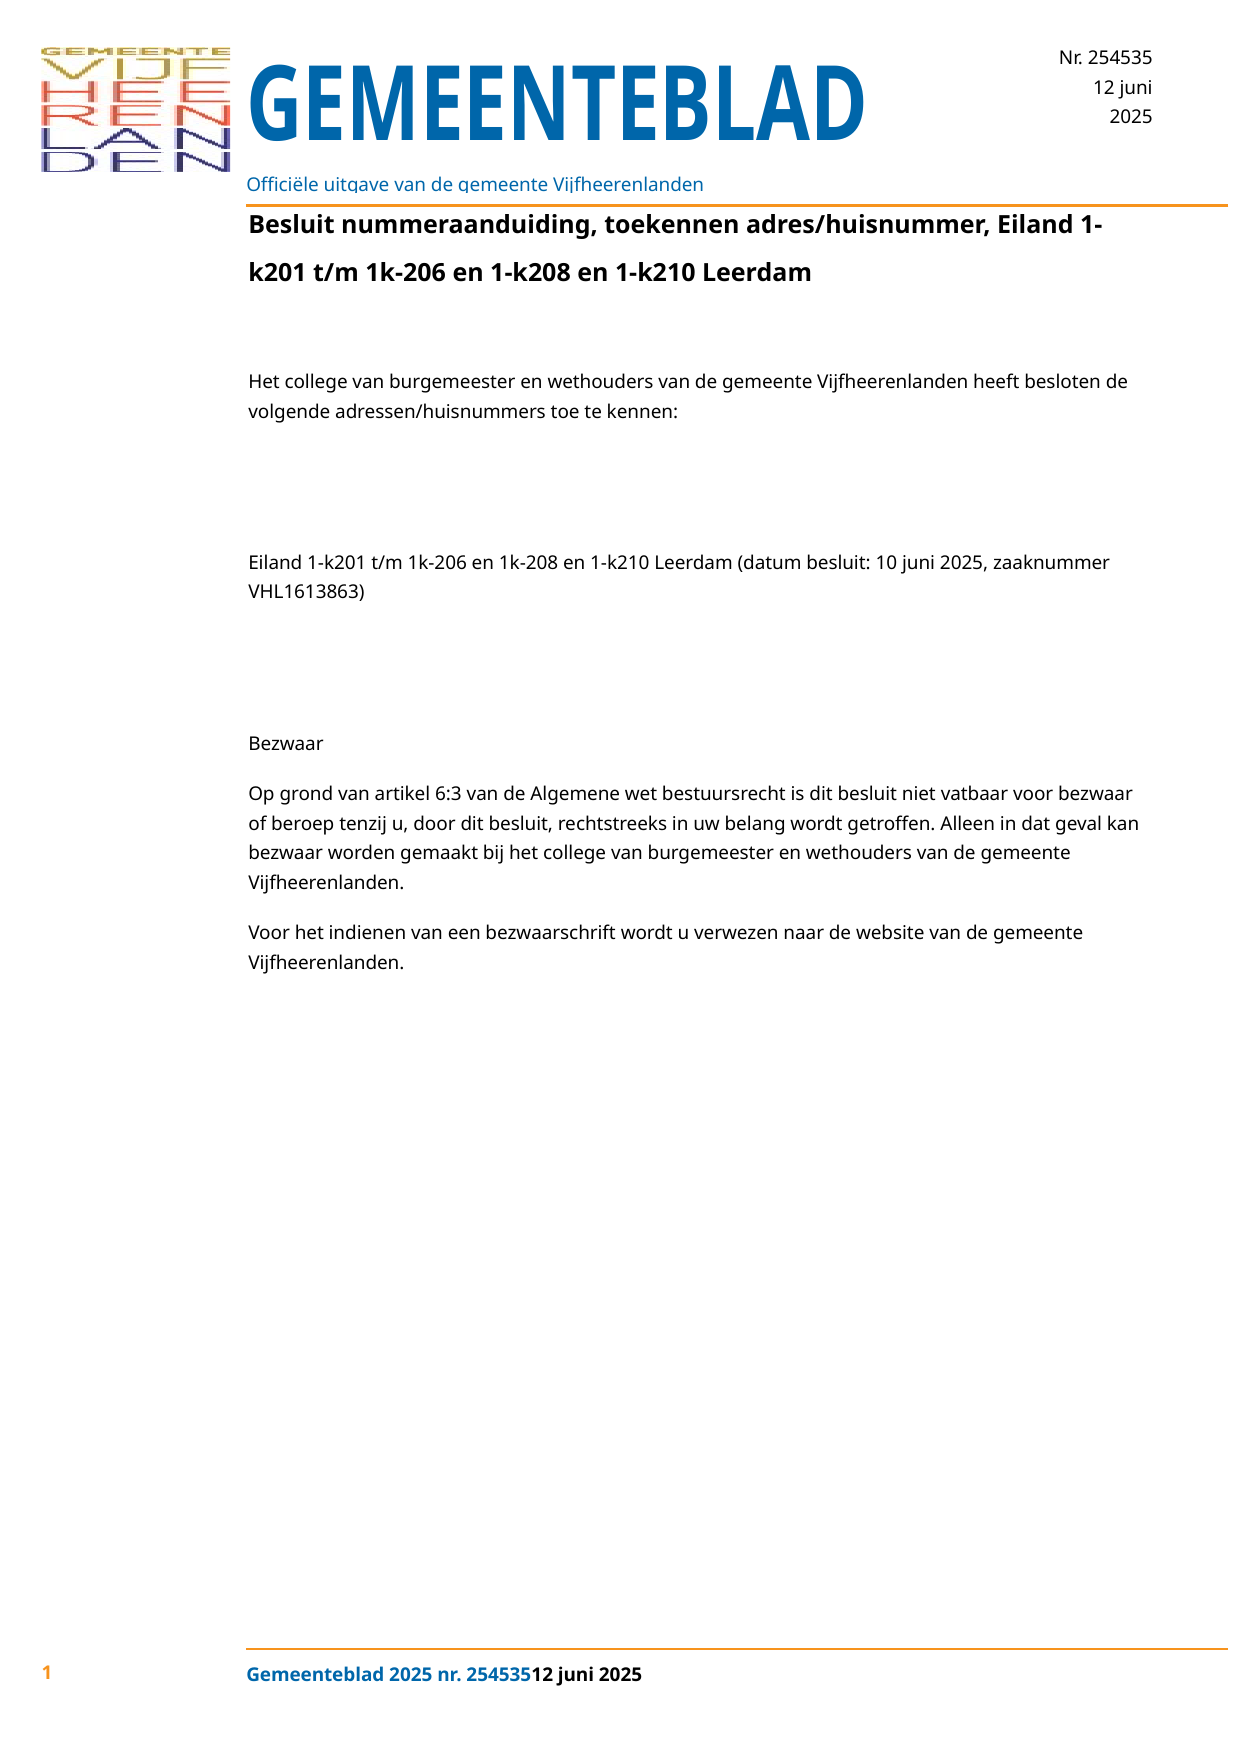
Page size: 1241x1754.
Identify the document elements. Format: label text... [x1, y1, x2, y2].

text Besluit nummeraanduiding, toekennen adres/huisnummer, Eiland 1-k201 t/m 1k-206 en 1-k208 en 1-k210 Leerdam [248, 207, 1152, 288]
text Voor het indienen van een bezwaarschrift wordt u verwezen naar de website van de gemeente Vijfheerenlanden. [248, 919, 1152, 975]
text Het college van burgemeester en wethouders van de gemeente Vijfheerenlanden heeft besloten de volgende adressen/huisnummers toe te kennen: [248, 368, 1152, 424]
text Op grond van artikel 6:3 van de Algemene wet bestuursrecht is dit besluit niet vatbaar voor bezwaar of beroep tenzij u, door dit besluit, rechtstreeks in uw belang wordt getroffen. Alleen in dat geval kan bezwaar worden gemaakt bij het college van burgemeester en wethouders van de gemeente Vijfheerenlanden. [248, 780, 1152, 895]
picture [41, 47, 231, 172]
text Bezwaar [248, 730, 1152, 756]
text Eiland 1-k201 t/m 1k-206 en 1k-208 en 1-k210 Leerdam (datum besluit: 10 juni 2025, zaaknummer VHL1613863) [248, 549, 1152, 604]
